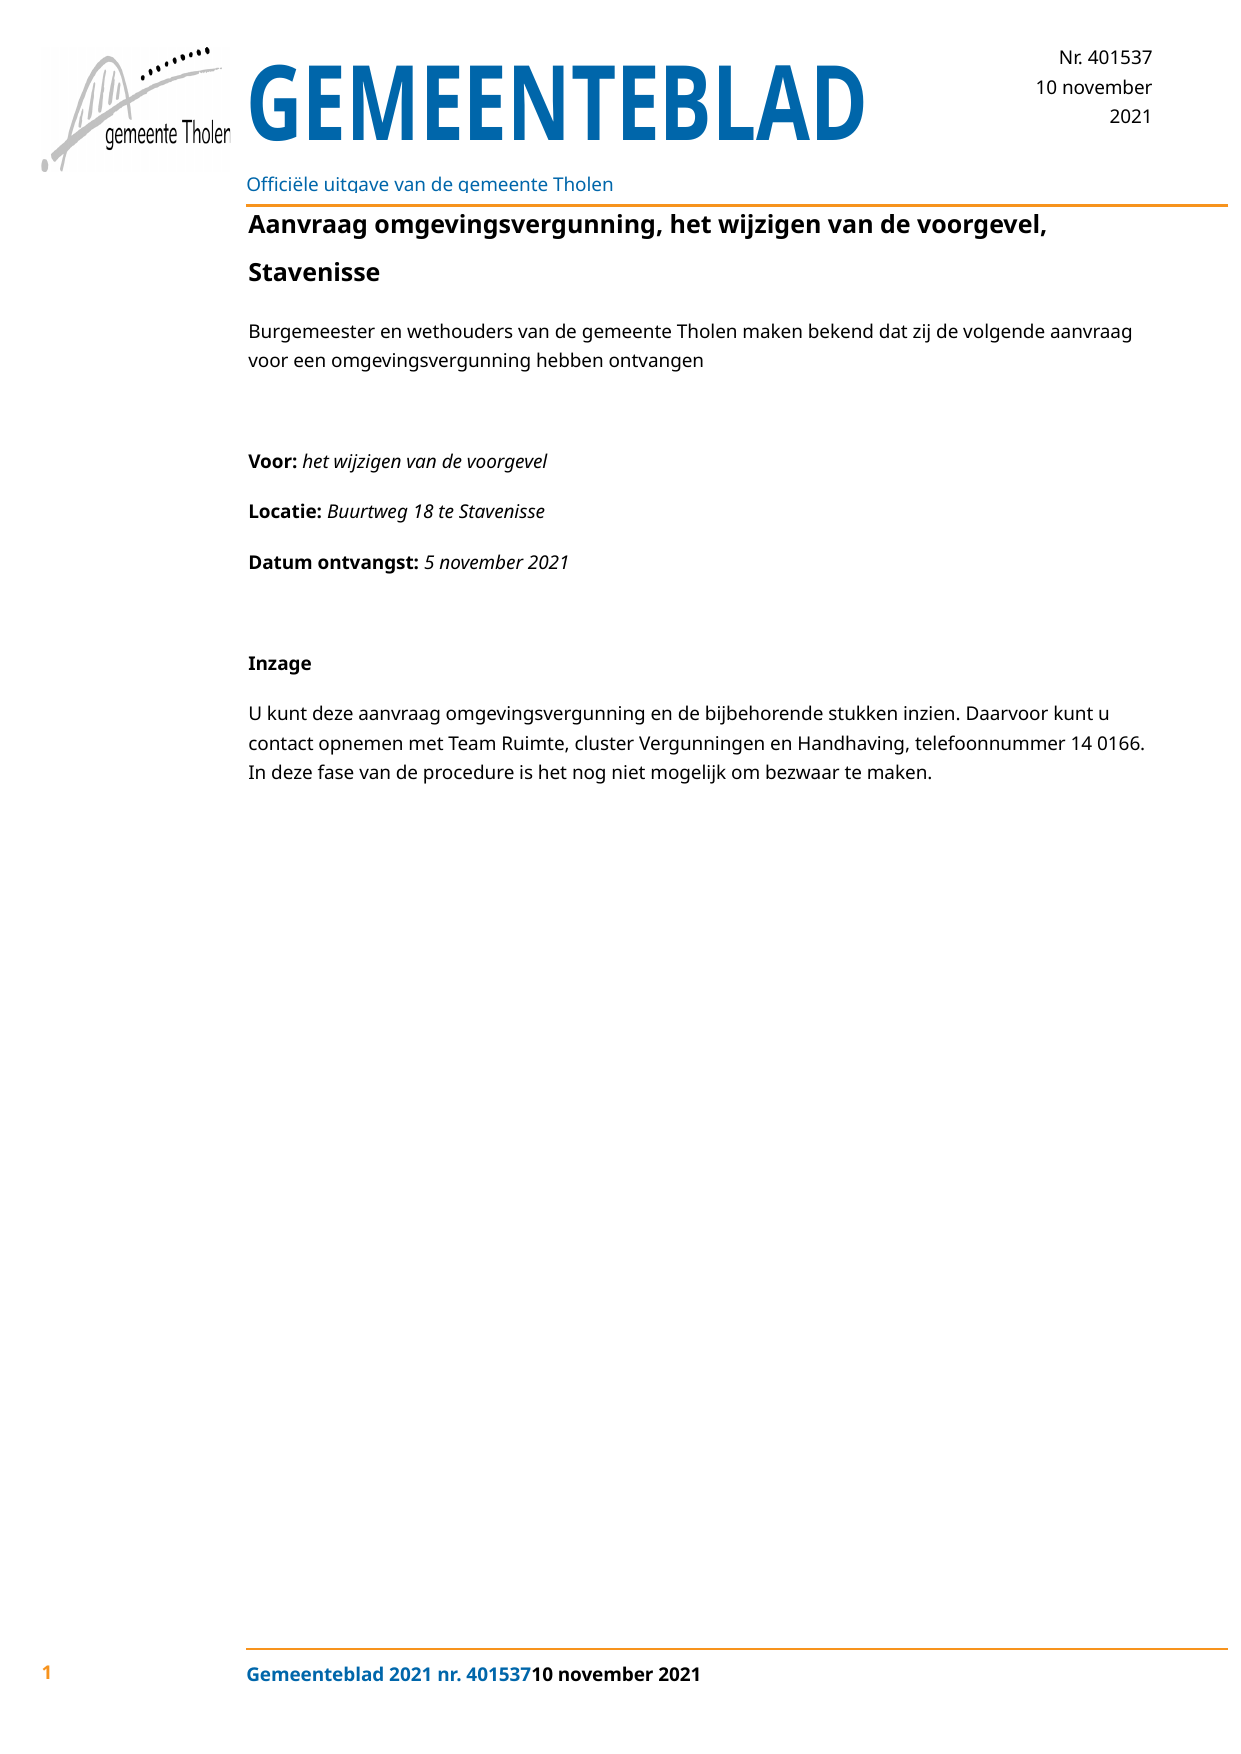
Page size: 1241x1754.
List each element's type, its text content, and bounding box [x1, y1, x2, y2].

text Burgemeester en wethouders van de gemeente Tholen maken bekend dat zij de volgende aanvraag voor een omgevingsvergunning hebben ontvangen [248, 318, 1152, 373]
text Inzage [248, 650, 1152, 676]
text Locatie: Buurtweg 18 te Stavenisse [248, 499, 1152, 524]
text Aanvraag omgevingsvergunning, het wijzigen van de voorgevel, Stavenisse [248, 207, 1152, 288]
picture [41, 47, 231, 172]
text Voor: het wijzigen van de voorgevel [248, 448, 1152, 474]
text Datum ontvangst: 5 november 2021 [248, 549, 1152, 575]
text U kunt deze aanvraag omgevingsvergunning en de bijbehorende stukken inzien. Daarvoor kunt u contact opnemen met Team Ruimte, cluster Vergunningen en Handhaving, telefoonnummer 14 0166. In deze fase van de procedure is het nog niet mogelijk om bezwaar te maken. [248, 700, 1152, 785]
